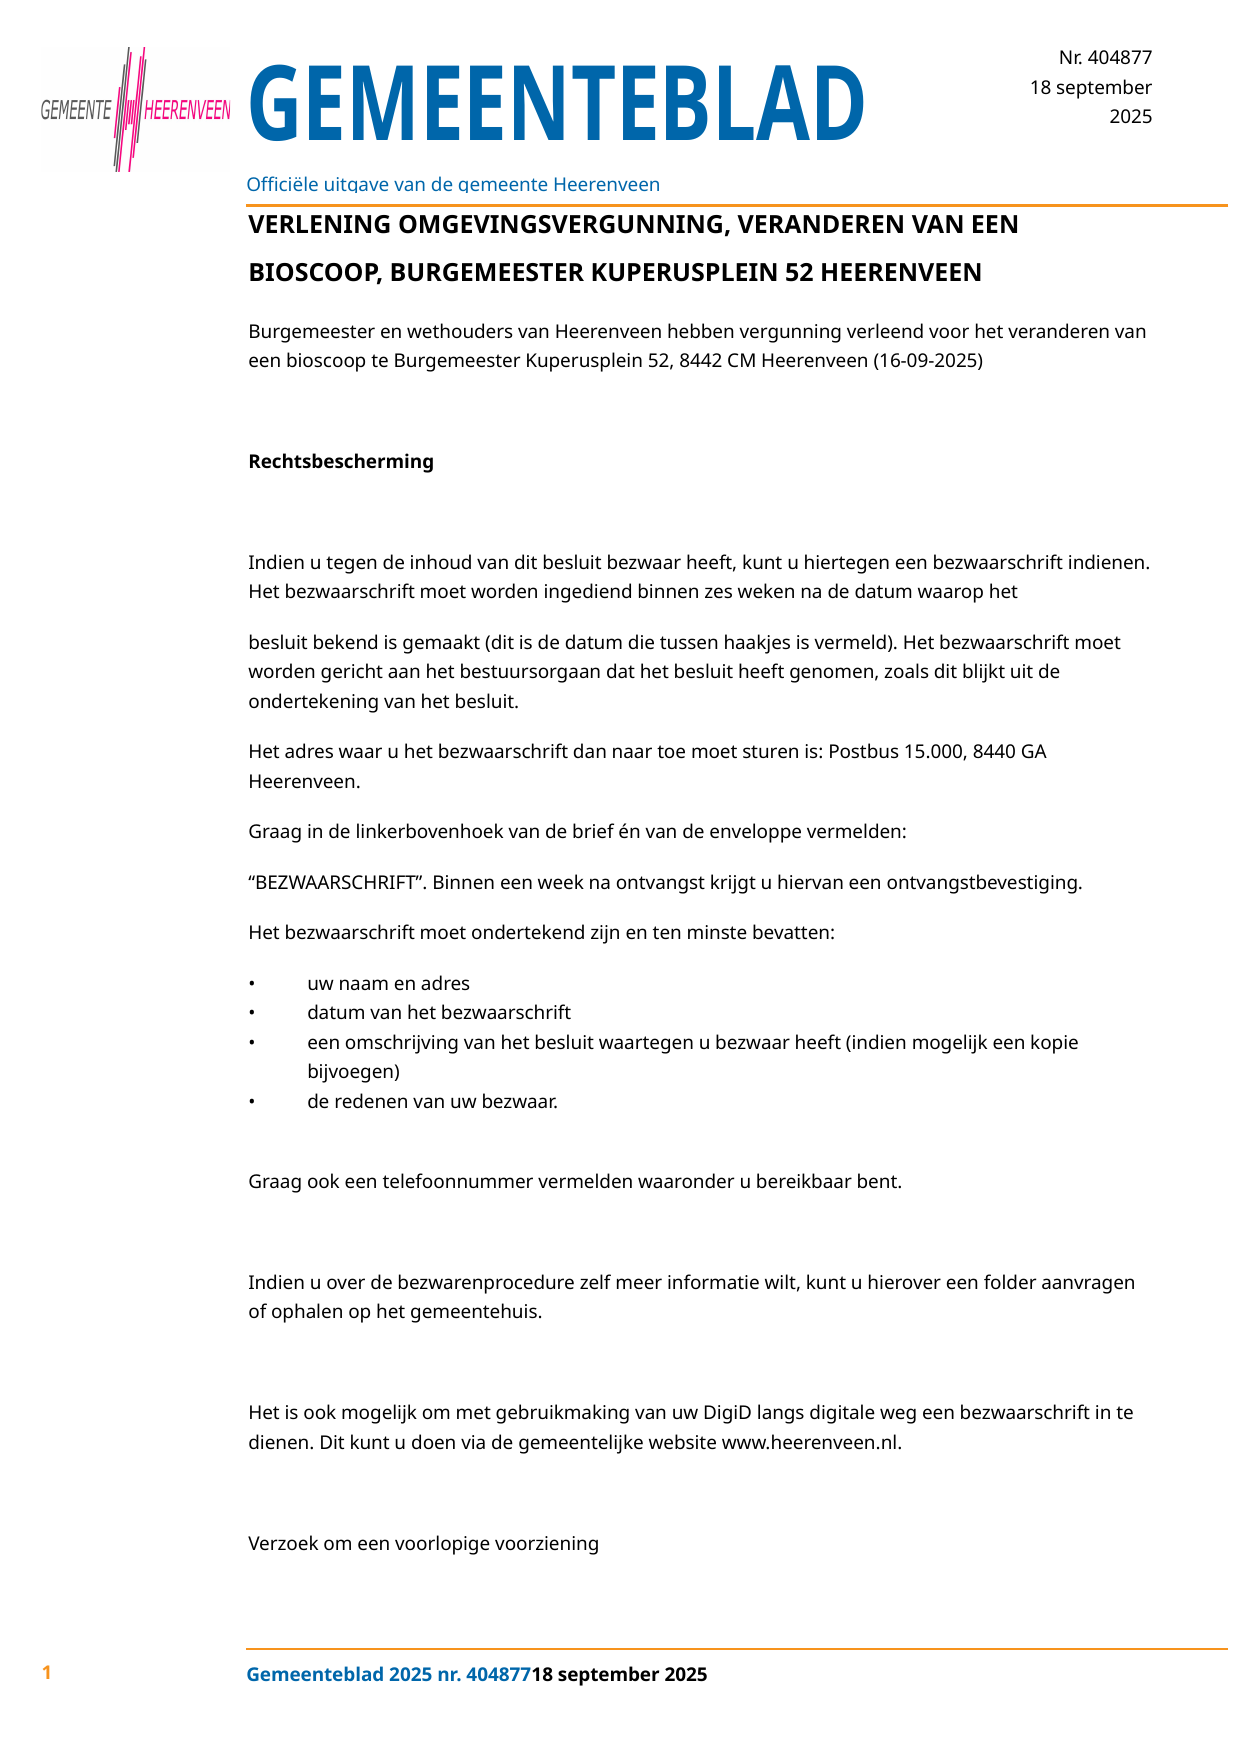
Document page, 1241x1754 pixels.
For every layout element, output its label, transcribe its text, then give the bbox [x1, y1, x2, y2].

text VERLENING OMGEVINGSVERGUNNING, VERANDEREN VAN EEN BIOSCOOP, BURGEMEESTER KUPERUSPLEIN 52 HEERENVEEN [248, 207, 1152, 288]
list datum van het bezwaarschrift [248, 999, 1152, 1025]
text besluit bekend is gemaakt (dit is de datum die tussen haakjes is vermeld). Het bezwaarschrift moet worden gericht aan het bestuursorgaan dat het besluit heeft genomen, zoals dit blijkt uit de ondertekening van het besluit. [248, 629, 1152, 714]
list de redenen van uw bezwaar. [248, 1088, 1152, 1114]
text Het adres waar u het bezwaarschrift dan naar toe moet sturen is: Postbus 15.000, 8440 GA Heerenveen. [248, 739, 1152, 794]
text Verzoek om een voorlopige voorziening [248, 1530, 1152, 1556]
list een omschrijving van het besluit waartegen u bezwaar heeft (indien mogelijk een kopie bijvoegen) [248, 1029, 1152, 1084]
text Burgemeester en wethouders van Heerenveen hebben vergunning verleend voor het veranderen van een bioscoop te Burgemeester Kuperusplein 52, 8442 CM Heerenveen (16-09-2025) [248, 318, 1152, 373]
text Graag in de linkerbovenhoek van de brief én van de enveloppe vermelden: [248, 819, 1152, 844]
text Rechtsbescherming [248, 448, 1152, 474]
list uw naam en adres [248, 970, 1152, 996]
text Indien u tegen de inhoud van dit besluit bezwaar heeft, kunt u hiertegen een bezwaarschrift indienen. Het bezwaarschrift moet worden ingediend binnen zes weken na de datum waarop het [248, 549, 1152, 604]
text “BEZWAARSCHRIFT”. Binnen een week na ontvangst krijgt u hiervan een ontvangstbevestiging. [248, 869, 1152, 895]
text Het is ook mogelijk om met gebruikmaking van uw DigiD langs digitale weg een bezwaarschrift in te dienen. Dit kunt u doen via de gemeentelijke website www.heerenveen.nl. [248, 1399, 1152, 1455]
text Graag ook een telefoonnummer vermelden waaronder u bereikbaar bent. [248, 1168, 1152, 1194]
text Indien u over de bezwarenprocedure zelf meer informatie wilt, kunt u hierover een folder aanvragen of ophalen op het gemeentehuis. [248, 1269, 1152, 1324]
text Het bezwaarschrift moet ondertekend zijn en ten minste bevatten: [248, 919, 1152, 945]
picture [41, 47, 231, 172]
